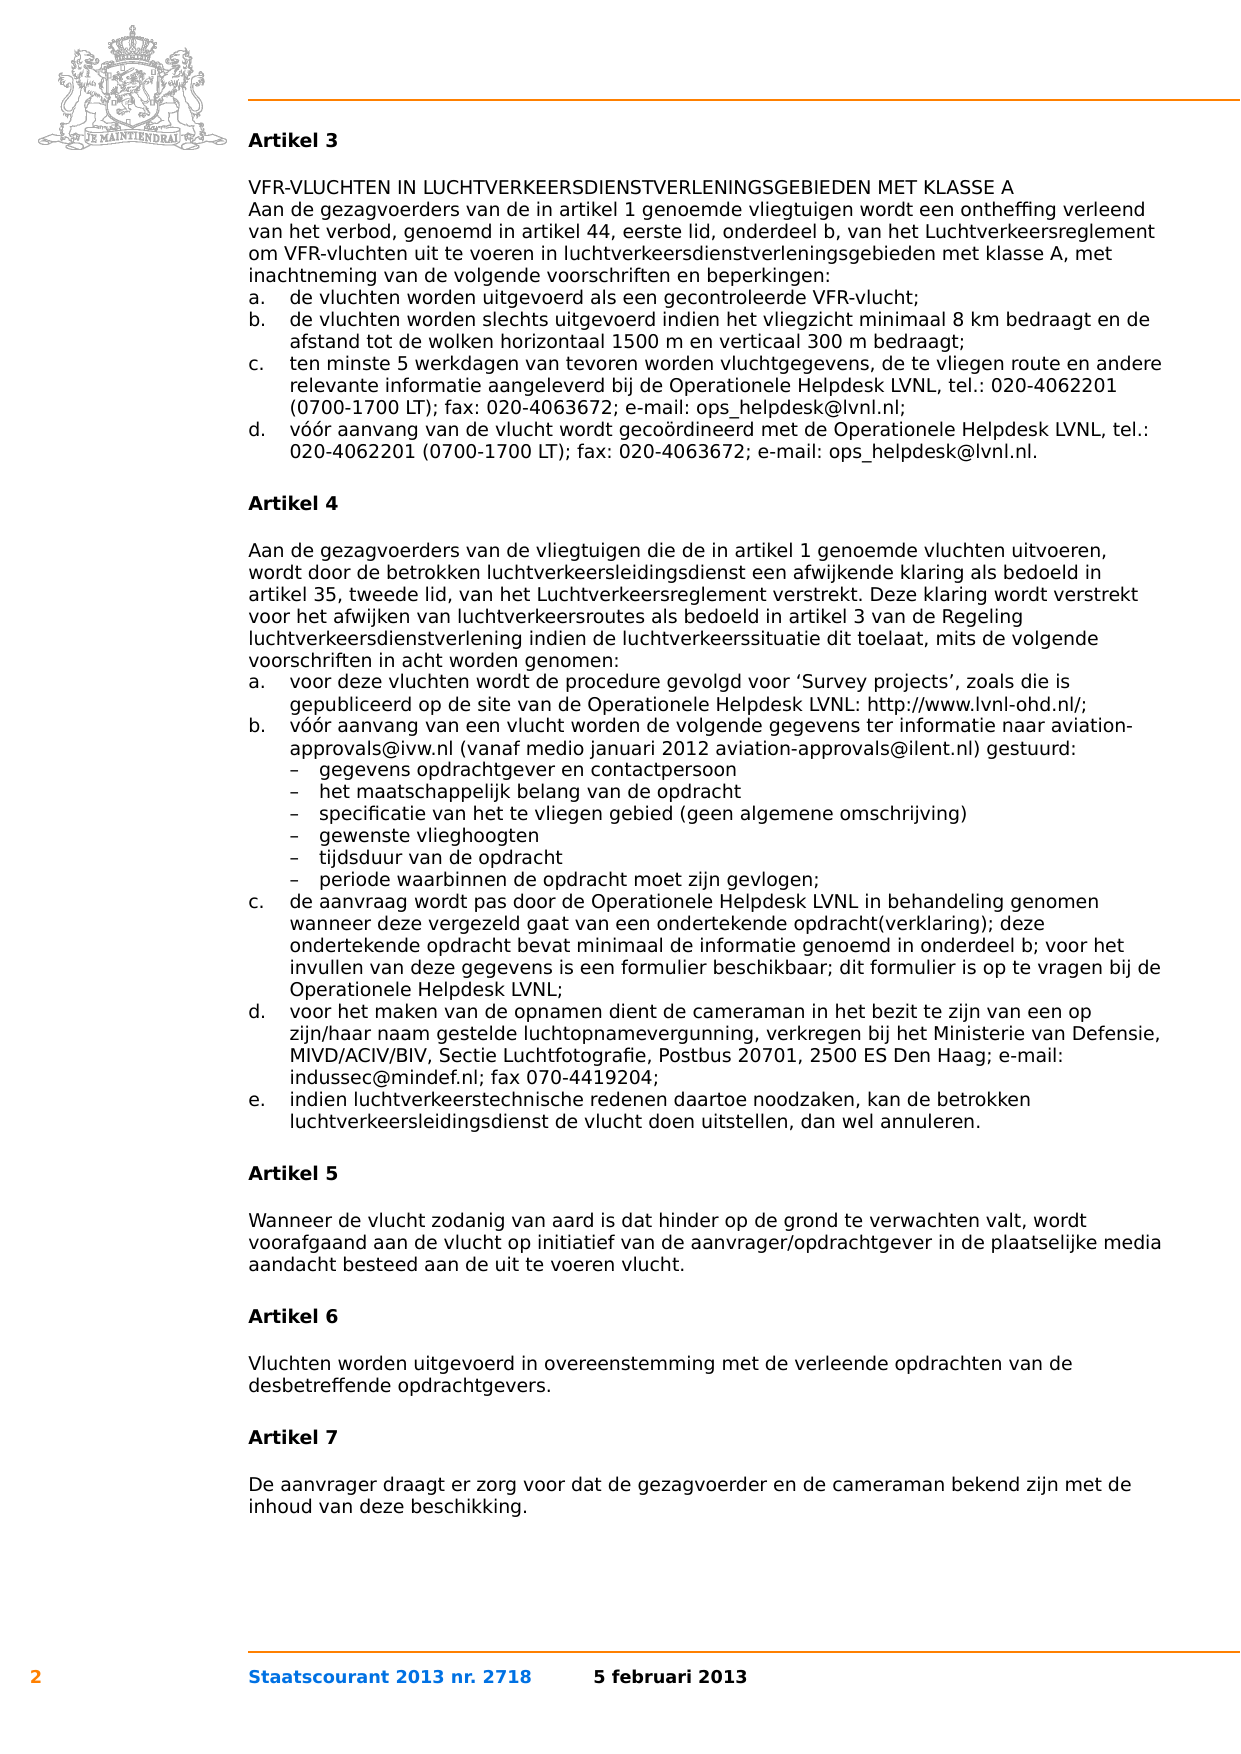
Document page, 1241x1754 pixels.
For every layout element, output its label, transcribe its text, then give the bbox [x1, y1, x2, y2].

subtitle Artikel 4 [248, 493, 1163, 514]
text – specificatie van het te vliegen gebied (geen algemene omschrijving) [289, 803, 1163, 825]
text d. voor het maken van de opnamen dient de cameraman in het bezit te zijn van een op zijn/haar naam gestelde luchtopnamevergunning, verkregen bij het Ministerie van Defensie, MIVD/ACIV/BIV, Sectie Luchtfotografie, Postbus 20701, 2500 ES Den Haag; e-mail: indussec@mindef.nl; fax 070-4419204; [248, 1001, 1163, 1089]
text Wanneer de vlucht zodanig van aard is dat hinder op de grond te verwachten valt, wordt voorafgaand aan de vlucht op initiatief van de aanvrager/opdrachtgever in de plaatselijke media aandacht besteed aan de uit te voeren vlucht. [248, 1210, 1163, 1276]
text De aanvrager draagt er zorg voor dat de gezagvoerder en de cameraman bekend zijn met de inhoud van deze beschikking. [248, 1474, 1163, 1518]
text b. vóór aanvang van een vlucht worden de volgende gegevens ter informatie naar aviation-approvals@ivw.nl (vanaf medio januari 2012 aviation-approvals@ilent.nl) gestuurd: [248, 715, 1163, 759]
text c. ten minste 5 werkdagen van tevoren worden vluchtgegevens, de te vliegen route en andere relevante informatie aangeleverd bij de Operationele Helpdesk LVNL, tel.: 020-4062201 (0700-1700 LT); fax: 020-4063672; e-mail: ops_helpdesk@lvnl.nl; [248, 353, 1163, 419]
text – tijdsduur van de opdracht [289, 847, 1163, 869]
picture [38, 25, 227, 150]
text Aan de gezagvoerders van de in artikel 1 genoemde vliegtuigen wordt een ontheffing verleend van het verbod, genoemd in artikel 44, eerste lid, onderdeel b, van het Luchtverkeersreglement om VFR-vluchten uit te voeren in luchtverkeersdienstverleningsgebieden met klasse A, met inachtneming van de volgende voorschriften en beperkingen: [248, 199, 1163, 287]
subtitle Artikel 5 [248, 1163, 1163, 1185]
subtitle Artikel 3 [248, 130, 1163, 152]
text – het maatschappelijk belang van de opdracht [289, 781, 1163, 803]
text Vluchten worden uitgevoerd in overeenstemming met de verleende opdrachten van de desbetreffende opdrachtgevers. [248, 1353, 1163, 1397]
text – gewenste vlieghoogten [289, 825, 1163, 847]
text d. vóór aanvang van de vlucht wordt gecoördineerd met de Operationele Helpdesk LVNL, tel.: 020-4062201 (0700-1700 LT); fax: 020-4063672; e-mail: ops_helpdesk@lvnl.nl. [248, 419, 1163, 463]
subtitle VFR-VLUCHTEN IN LUCHTVERKEERSDIENSTVERLENINGSGEBIEDEN MET KLASSE A [248, 177, 1163, 199]
text Aan de gezagvoerders van de vliegtuigen die de in artikel 1 genoemde vluchten uitvoeren, wordt door de betrokken luchtverkeersleidingsdienst een afwijkende klaring als bedoeld in artikel 35, tweede lid, van het Luchtverkeersreglement verstrekt. Deze klaring wordt verstrekt voor het afwijken van luchtverkeersroutes als bedoeld in artikel 3 van de Regeling luchtverkeersdienstverlening indien de luchtverkeerssituatie dit toelaat, mits de volgende voorschriften in acht worden genomen: [248, 539, 1163, 671]
text a. de vluchten worden uitgevoerd als een gecontroleerde VFR-vlucht; [248, 287, 1163, 309]
text c. de aanvraag wordt pas door de Operationele Helpdesk LVNL in behandeling genomen wanneer deze vergezeld gaat van een ondertekende opdracht(verklaring); deze ondertekende opdracht bevat minimaal de informatie genoemd in onderdeel b; voor het invullen van deze gegevens is een formulier beschikbaar; dit formulier is op te vragen bij de Operationele Helpdesk LVNL; [248, 891, 1163, 1001]
text b. de vluchten worden slechts uitgevoerd indien het vliegzicht minimaal 8 km bedraagt en de afstand tot de wolken horizontaal 1500 m en verticaal 300 m bedraagt; [248, 309, 1163, 353]
text – periode waarbinnen de opdracht moet zijn gevlogen; [289, 869, 1163, 891]
subtitle Artikel 7 [248, 1427, 1163, 1449]
text – gegevens opdrachtgever en contactpersoon [289, 759, 1163, 781]
text e. indien luchtverkeerstechnische redenen daartoe noodzaken, kan de betrokken luchtverkeersleidingsdienst de vlucht doen uitstellen, dan wel annuleren. [248, 1089, 1163, 1133]
subtitle Artikel 6 [248, 1306, 1163, 1328]
text a. voor deze vluchten wordt de procedure gevolgd voor ‘Survey projects’, zoals die is gepubliceerd op de site van de Operationele Helpdesk LVNL: http://www.lvnl-ohd.nl/; [248, 671, 1163, 715]
